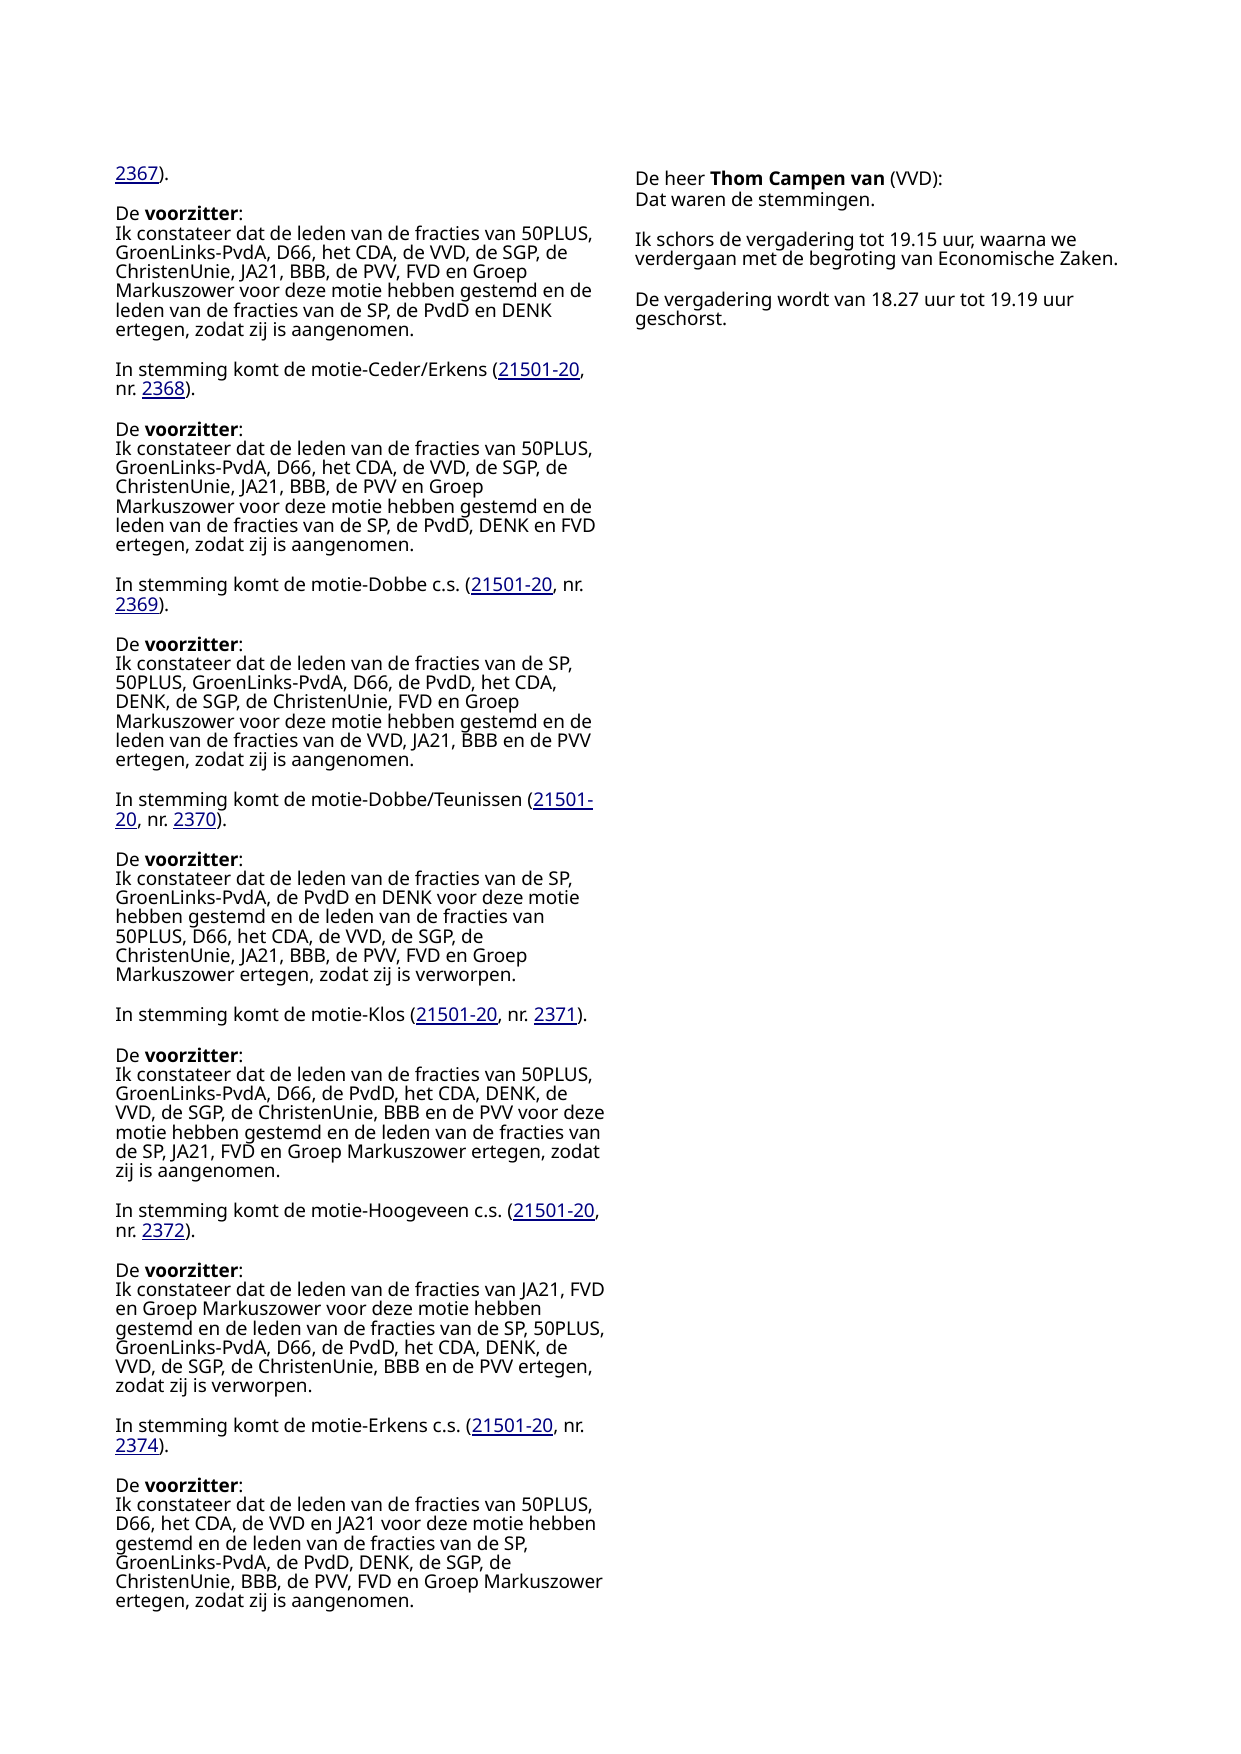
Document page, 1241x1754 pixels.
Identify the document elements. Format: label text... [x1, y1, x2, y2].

text Ik constateer dat de leden van de fracties van 50PLUS, GroenLinks-PvdA, D66, de PvdD, het CDA, DENK, de VVD, de SGP, de ChristenUnie, BBB en de PVV voor deze motie hebben gestemd en de leden van de fracties van de SP, JA21, FVD en Groep Markuszower ertegen, zodat zij is aangenomen. [115, 1066, 605, 1181]
text De voorzitter: [115, 421, 605, 440]
text In stemming komt de motie-Dobbe/Teunissen (21501-20, nr. 2370). [115, 791, 605, 830]
text Ik constateer dat de leden van de fracties van de SP, GroenLinks-PvdA, de PvdD en DENK voor deze motie hebben gestemd en de leden van de fracties van 50PLUS, D66, het CDA, de VVD, de SGP, de ChristenUnie, JA21, BBB, de PVV, FVD en Groep Markuszower ertegen, zodat zij is verworpen. [115, 870, 605, 986]
text Ik schors de vergadering tot 19.15 uur, waarna we verdergaan met de begroting van Economische Zaken. [635, 231, 1125, 270]
text In stemming komt de motie-Klos (21501-20, nr. 2371). [115, 1006, 605, 1026]
text De voorzitter: [115, 636, 605, 655]
text Ik constateer dat de leden van de fracties van 50PLUS, GroenLinks-PvdA, D66, het CDA, de VVD, de SGP, de ChristenUnie, JA21, BBB, de PVV en Groep Markuszower voor deze motie hebben gestemd en de leden van de fracties van de SP, de PvdD, DENK en FVD ertegen, zodat zij is aangenomen. [115, 440, 605, 555]
text In stemming komt de motie-Ceder/Erkens (21501-20, nr. 2368). [115, 361, 605, 400]
text Dat waren de stemmingen. [635, 191, 1125, 210]
text De voorzitter: [115, 851, 605, 870]
text De voorzitter: [115, 1262, 605, 1281]
text De heer Thom Campen van (VVD): [635, 165, 1125, 191]
text 2367). [115, 165, 605, 184]
text De vergadering wordt van 18.27 uur tot 19.19 uur geschorst. [635, 291, 1125, 329]
text In stemming komt de motie-Hoogeveen c.s. (21501-20, nr. 2372). [115, 1202, 605, 1241]
text Ik constateer dat de leden van de fracties van JA21, FVD en Groep Markuszower voor deze motie hebben gestemd en de leden van de fracties van de SP, 50PLUS, GroenLinks-PvdA, D66, de PvdD, het CDA, DENK, de VVD, de SGP, de ChristenUnie, BBB en de PVV ertegen, zodat zij is verworpen. [115, 1281, 605, 1397]
text De voorzitter: [115, 205, 605, 225]
text De voorzitter: [115, 1047, 605, 1066]
text In stemming komt de motie-Erkens c.s. (21501-20, nr. 2374). [115, 1417, 605, 1456]
text Ik constateer dat de leden van de fracties van 50PLUS, D66, het CDA, de VVD en JA21 voor deze motie hebben gestemd en de leden van de fracties van de SP, GroenLinks-PvdA, de PvdD, DENK, de SGP, de ChristenUnie, BBB, de PVV, FVD en Groep Markuszower ertegen, zodat zij is aangenomen. [115, 1496, 605, 1612]
text In stemming komt de motie-Dobbe c.s. (21501-20, nr. 2369). [115, 576, 605, 615]
text Ik constateer dat de leden van de fracties van de SP, 50PLUS, GroenLinks-PvdA, D66, de PvdD, het CDA, DENK, de SGP, de ChristenUnie, FVD en Groep Markuszower voor deze motie hebben gestemd en de leden van de fracties van de VVD, JA21, BBB en de PVV ertegen, zodat zij is aangenomen. [115, 655, 605, 771]
text Ik constateer dat de leden van de fracties van 50PLUS, GroenLinks-PvdA, D66, het CDA, de VVD, de SGP, de ChristenUnie, JA21, BBB, de PVV, FVD en Groep Markuszower voor deze motie hebben gestemd en de leden van de fracties van de SP, de PvdD en DENK ertegen, zodat zij is aangenomen. [115, 225, 605, 340]
text De voorzitter: [115, 1477, 605, 1496]
